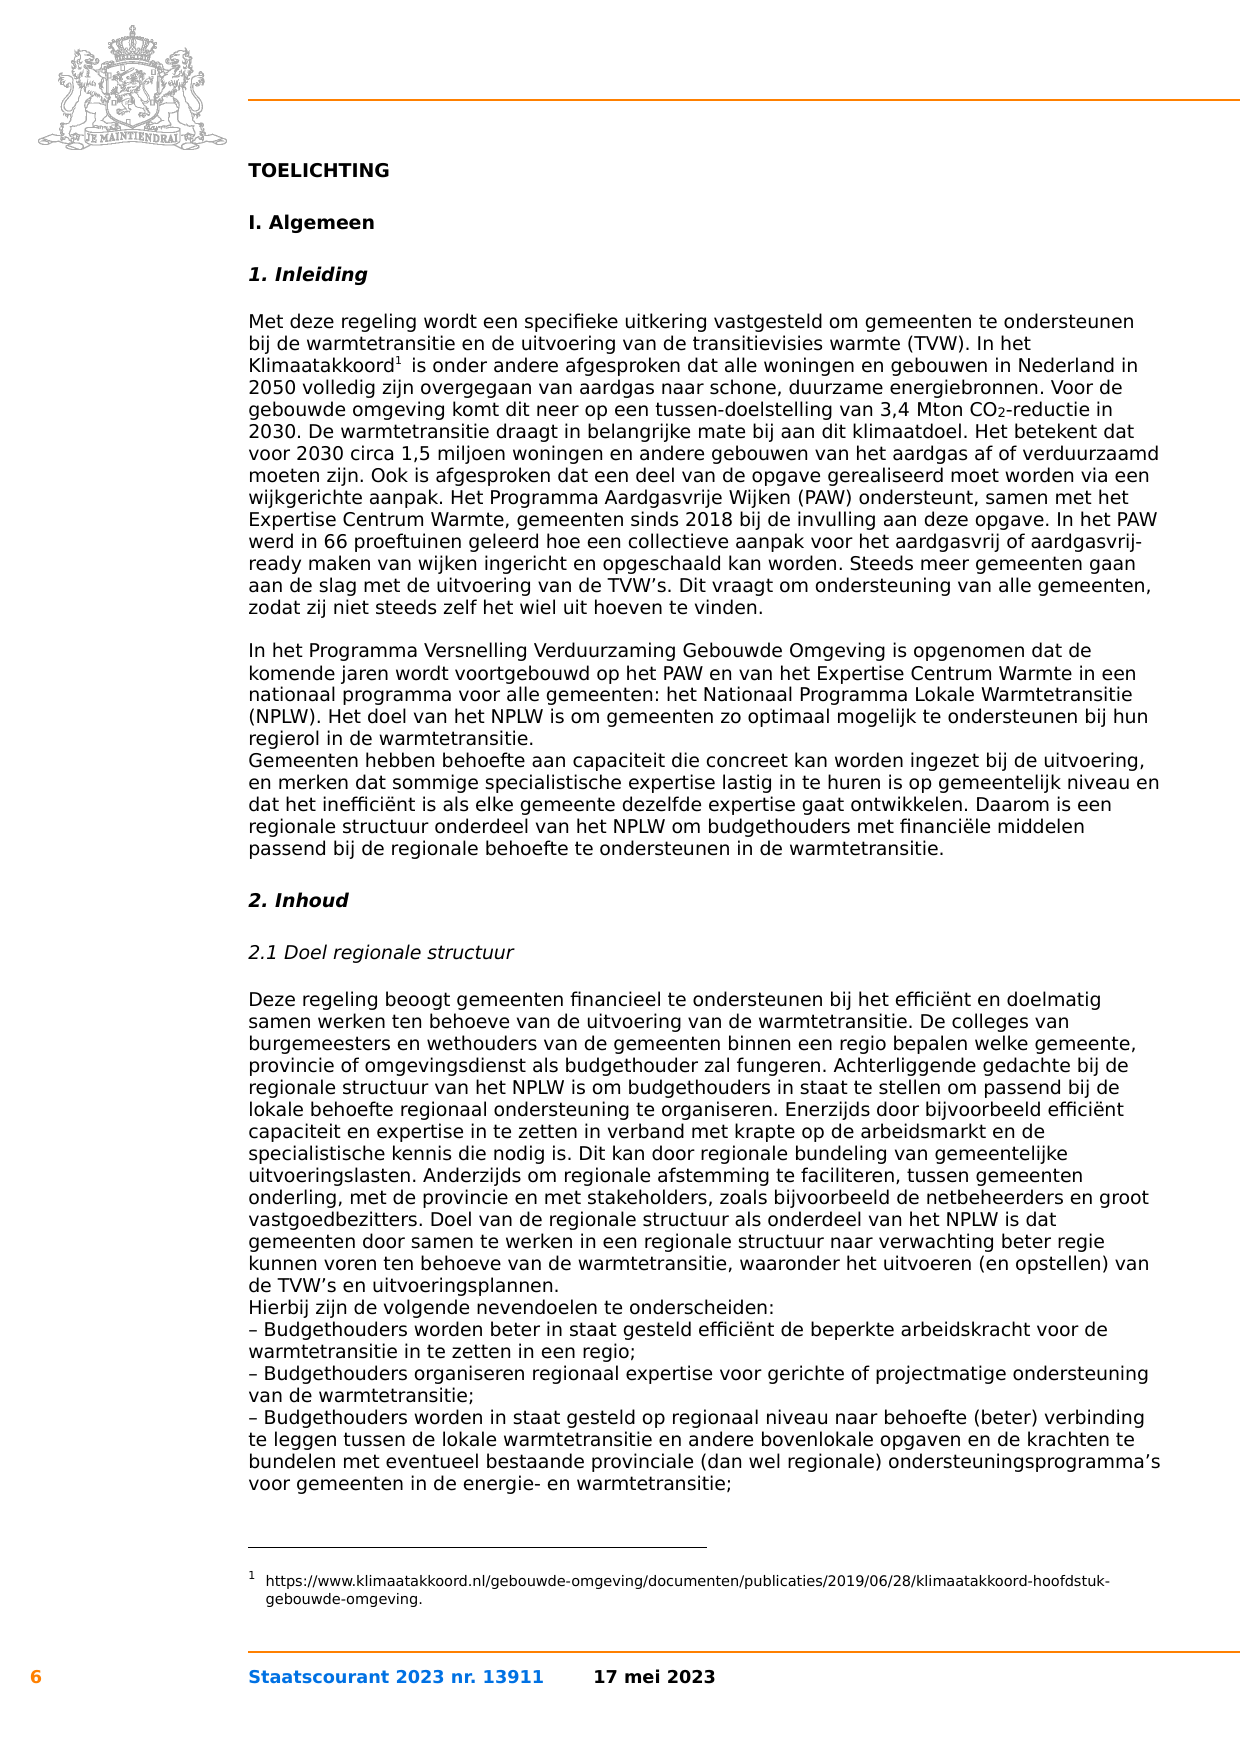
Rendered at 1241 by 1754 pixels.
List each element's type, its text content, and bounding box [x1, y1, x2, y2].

subtitle TOELICHTING [248, 160, 1163, 182]
subtitle I. Algemeen [248, 212, 1163, 234]
text Hierbij zijn de volgende nevendoelen te onderscheiden: [248, 1297, 1163, 1319]
text In het Programma Versnelling Verduurzaming Gebouwde Omgeving is opgenomen dat de komende jaren wordt voortgebouwd op het PAW en van het Expertise Centrum Warmte in een nationaal programma voor alle gemeenten: het Nationaal Programma Lokale Warmtetransitie (NPLW). Het doel van het NPLW is om gemeenten zo optimaal mogelijk te ondersteunen bij hun regierol in de warmtetransitie. [248, 640, 1163, 750]
text – Budgethouders organiseren regionaal expertise voor gerichte of projectmatige ondersteuning van de warmtetransitie; [248, 1363, 1163, 1407]
text https://www.klimaatakkoord.nl/gebouwde-omgeving/documenten/publicaties/2019/06/28/klimaatakkoord-hoofdstuk-gebouwde-omgeving. [248, 1569, 1163, 1608]
text Deze regeling beoogt gemeenten financieel te ondersteunen bij het efficiënt en doelmatig samen werken ten behoeve van de uitvoering van de warmtetransitie. De colleges van burgemeesters en wethouders van de gemeenten binnen een regio bepalen welke gemeente, provincie of omgevingsdienst als budgethouder zal fungeren. Achterliggende gedachte bij de regionale structuur van het NPLW is om budgethouders in staat te stellen om passend bij de lokale behoefte regionaal ondersteuning te organiseren. Enerzijds door bijvoorbeeld efficiënt capaciteit en expertise in te zetten in verband met krapte op de arbeidsmarkt en de specialistische kennis die nodig is. Dit kan door regionale bundeling van gemeentelijke uitvoeringslasten. Anderzijds om regionale afstemming te faciliteren, tussen gemeenten onderling, met de provincie en met stakeholders, zoals bijvoorbeeld de netbeheerders en groot vastgoedbezitters. Doel van de regionale structuur als onderdeel van het NPLW is dat gemeenten door samen te werken in een regionale structuur naar verwachting beter regie kunnen voren ten behoeve van de warmtetransitie, waaronder het uitvoeren (en opstellen) van de TVW’s en uitvoeringsplannen. [248, 989, 1163, 1297]
subtitle 1. Inleiding [248, 264, 1163, 286]
picture [38, 25, 227, 150]
text Gemeenten hebben behoefte aan capaciteit die concreet kan worden ingezet bij de uitvoering, en merken dat sommige specialistische expertise lastig in te huren is op gemeentelijk niveau en dat het inefficiënt is als elke gemeente dezelfde expertise gaat ontwikkelen. Daarom is een regionale structuur onderdeel van het NPLW om budgethouders met financiële middelen passend bij de regionale behoefte te ondersteunen in de warmtetransitie. [248, 750, 1163, 860]
text – Budgethouders worden beter in staat gesteld efficiënt de beperkte arbeidskracht voor de warmtetransitie in te zetten in een regio; [248, 1319, 1163, 1363]
subtitle 2. Inhoud [248, 890, 1163, 912]
text – Budgethouders worden in staat gesteld op regionaal niveau naar behoefte (beter) verbinding te leggen tussen de lokale warmtetransitie en andere bovenlokale opgaven en de krachten te bundelen met eventueel bestaande provinciale (dan wel regionale) ondersteuningsprogramma’s voor gemeenten in de energie- en warmtetransitie; [248, 1407, 1163, 1495]
subtitle 2.1 Doel regionale structuur [248, 942, 1163, 964]
text Met deze regeling wordt een specifieke uitkering vastgesteld om gemeenten te ondersteunen bij de warmtetransitie en de uitvoering van de transitievisies warmte (TVW). In het Klimaatakkoord is onder andere afgesproken dat alle woningen en gebouwen in Nederland in 2050 volledig zijn overgegaan van aardgas naar schone, duurzame energiebronnen. Voor de gebouwde omgeving komt dit neer op een tussen-doelstelling van 3,4 Mton CO2-reductie in 2030. De warmtetransitie draagt in belangrijke mate bij aan dit klimaatdoel. Het betekent dat voor 2030 circa 1,5 miljoen woningen en andere gebouwen van het aardgas af of verduurzaamd moeten zijn. Ook is afgesproken dat een deel van de opgave gerealiseerd moet worden via een wijkgerichte aanpak. Het Programma Aardgasvrije Wijken (PAW) ondersteunt, samen met het Expertise Centrum Warmte, gemeenten sinds 2018 bij de invulling aan deze opgave. In het PAW werd in 66 proeftuinen geleerd hoe een collectieve aanpak voor het aardgasvrij of aardgasvrij-ready maken van wijken ingericht en opgeschaald kan worden. Steeds meer gemeenten gaan aan de slag met de uitvoering van de TVW’s. Dit vraagt om ondersteuning van alle gemeenten, zodat zij niet steeds zelf het wiel uit hoeven te vinden. [248, 311, 1163, 618]
